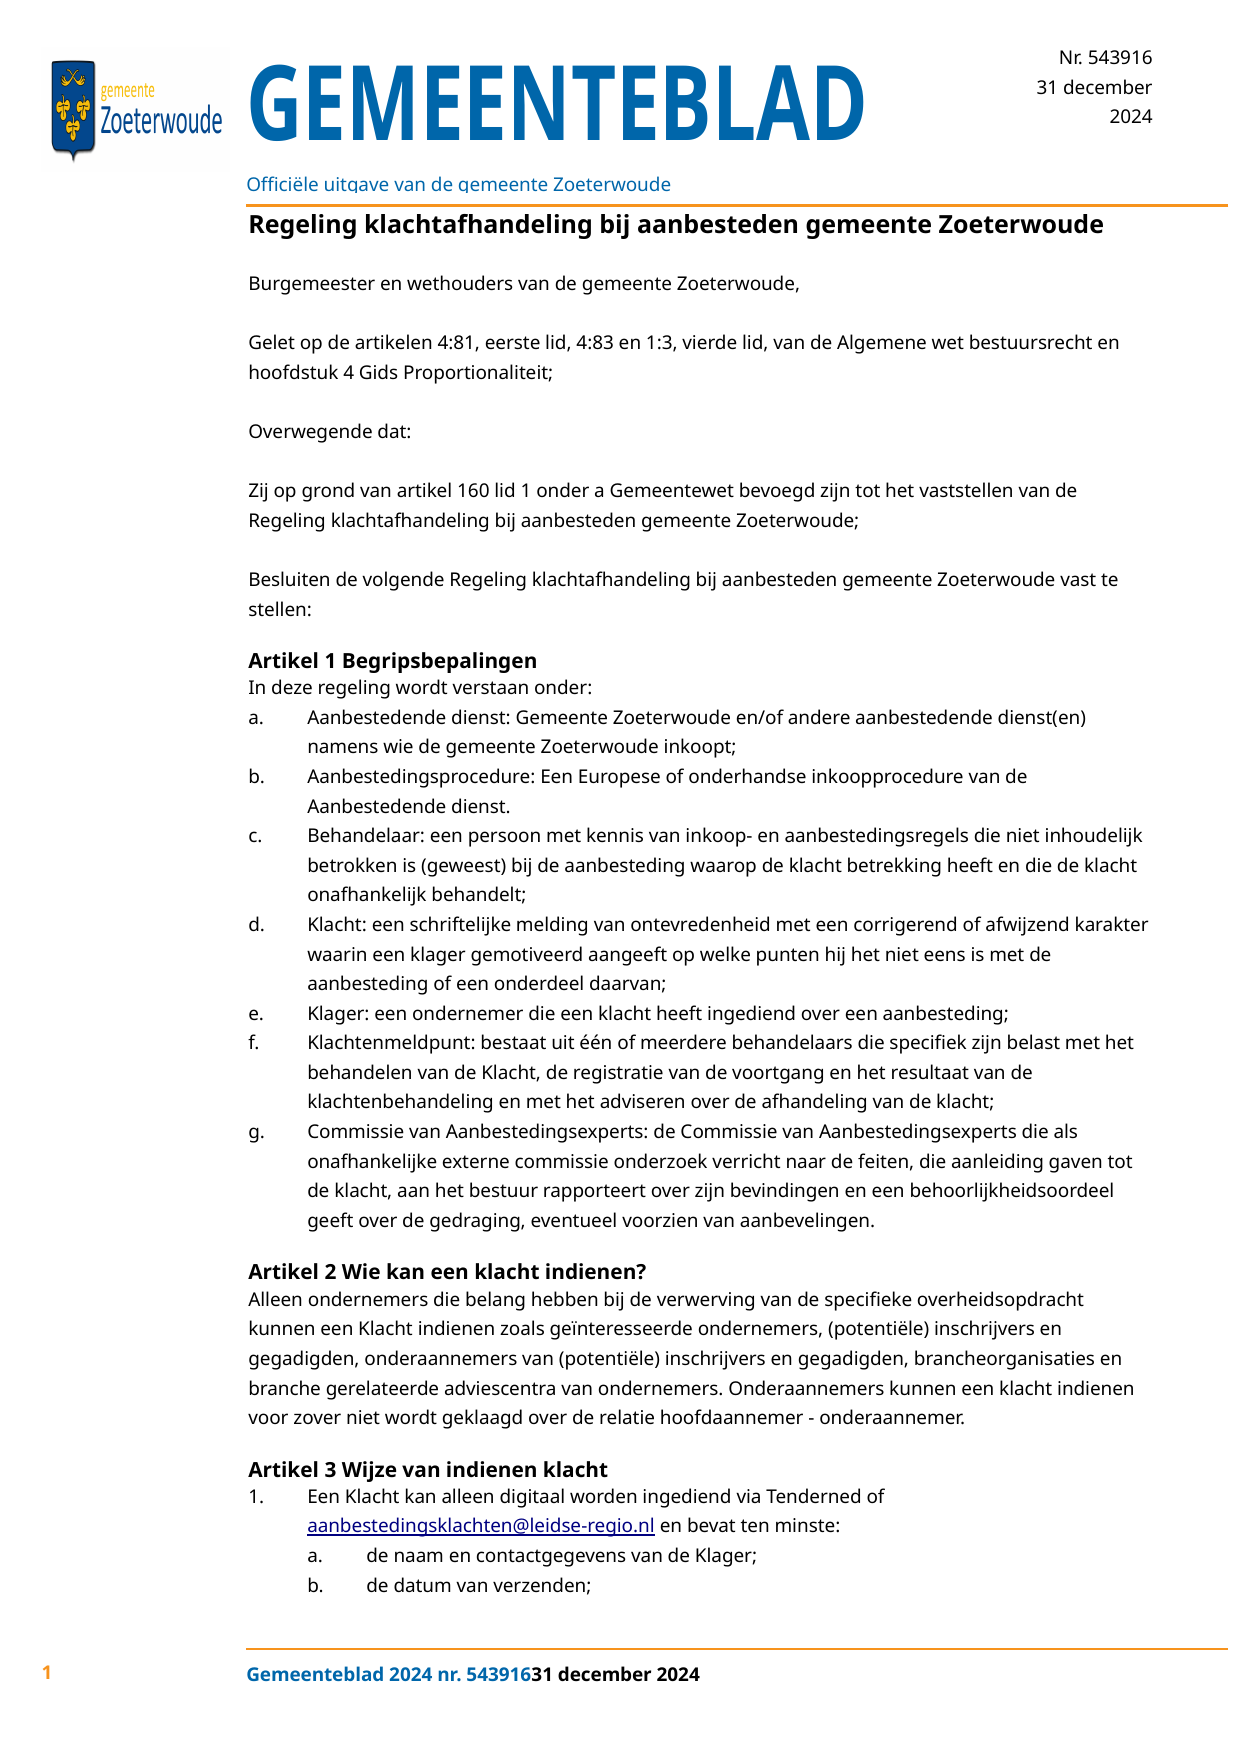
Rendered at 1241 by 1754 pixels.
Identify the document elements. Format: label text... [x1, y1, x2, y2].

text Zij op grond van artikel 160 lid 1 onder a Gemeentewet bevoegd zijn tot het vaststellen van de Regeling klachtafhandeling bij aanbesteden gemeente Zoeterwoude; [248, 477, 1152, 533]
text Overwegende dat: [248, 418, 1152, 444]
text Regeling klachtafhandeling bij aanbesteden gemeente Zoeterwoude [248, 207, 1152, 241]
list Behandelaar: een persoon met kennis van inkoop- en aanbestedingsregels die niet inhoudelijk betrokken is (geweest) bij de aanbesteding waarop de klacht betrekking heeft en die de klacht onafhankelijk behandelt; [248, 822, 1152, 907]
list Klager: een ondernemer die een klacht heeft ingediend over een aanbesteding; [248, 1000, 1152, 1026]
text Gelet op de artikelen 4:81, eerste lid, 4:83 en 1:3, vierde lid, van de Algemene wet bestuursrecht en hoofdstuk 4 Gids Proportionaliteit; [248, 329, 1152, 385]
list Commissie van Aanbestedingsexperts: de Commissie van Aanbestedingsexperts die als onafhankelijke externe commissie onderzoek verricht naar de feiten, die aanleiding gaven tot de klacht, aan het bestuur rapporteert over zijn bevindingen en een behoorlijkheidsoordeel geeft over de gedraging, eventueel voorzien van aanbevelingen. [248, 1118, 1152, 1233]
text Artikel 1 Begripsbepalingen [248, 646, 1152, 674]
text Alleen ondernemers die belang hebben bij de verwerving van de specifieke overheidsopdracht kunnen een Klacht indienen zoals geïnteresseerde ondernemers, (potentiële) inschrijvers en gegadigden, onderaannemers van (potentiële) inschrijvers en gegadigden, brancheorganisaties en branche gerelateerde adviescentra van ondernemers. Onderaannemers kunnen een klacht indienen voor zover niet wordt geklaagd over de relatie hoofdaannemer - onderaannemer. [248, 1286, 1152, 1430]
list de datum van verzenden; [307, 1572, 1152, 1598]
text Artikel 2 Wie kan een klacht indienen? [248, 1257, 1152, 1286]
list Klachtenmeldpunt: bestaat uit één of meerdere behandelaars die specifiek zijn belast met het behandelen van de Klacht, de registratie van de voortgang en het resultaat van de klachtenbehandeling en met het adviseren over de afhandeling van de klacht; [248, 1029, 1152, 1114]
list Aanbestedingsprocedure: Een Europese of onderhandse inkoopprocedure van de Aanbestedende dienst. [248, 763, 1152, 819]
list Een Klacht kan alleen digitaal worden ingediend via Tenderned of aanbestedingsklachten@leidse-regio.nl en bevat ten minste: [248, 1483, 1152, 1538]
list Klacht: een schriftelijke melding van ontevredenheid met een corrigerend of afwijzend karakter waarin een klager gemotiveerd aangeeft op welke punten hij het niet eens is met de aanbesteding of een onderdeel daarvan; [248, 911, 1152, 996]
picture [41, 47, 231, 172]
text Artikel 3 Wijze van indienen klacht [248, 1455, 1152, 1483]
text Besluiten de volgende Regeling klachtafhandeling bij aanbesteden gemeente Zoeterwoude vast te stellen: [248, 566, 1152, 621]
list Aanbestedende dienst: Gemeente Zoeterwoude en/of andere aanbestedende dienst(en) namens wie de gemeente Zoeterwoude inkoopt; [248, 704, 1152, 759]
text In deze regeling wordt verstaan onder: [248, 674, 1152, 700]
list de naam en contactgegevens van de Klager; [307, 1542, 1152, 1568]
text Burgemeester en wethouders van de gemeente Zoeterwoude, [248, 270, 1152, 296]
